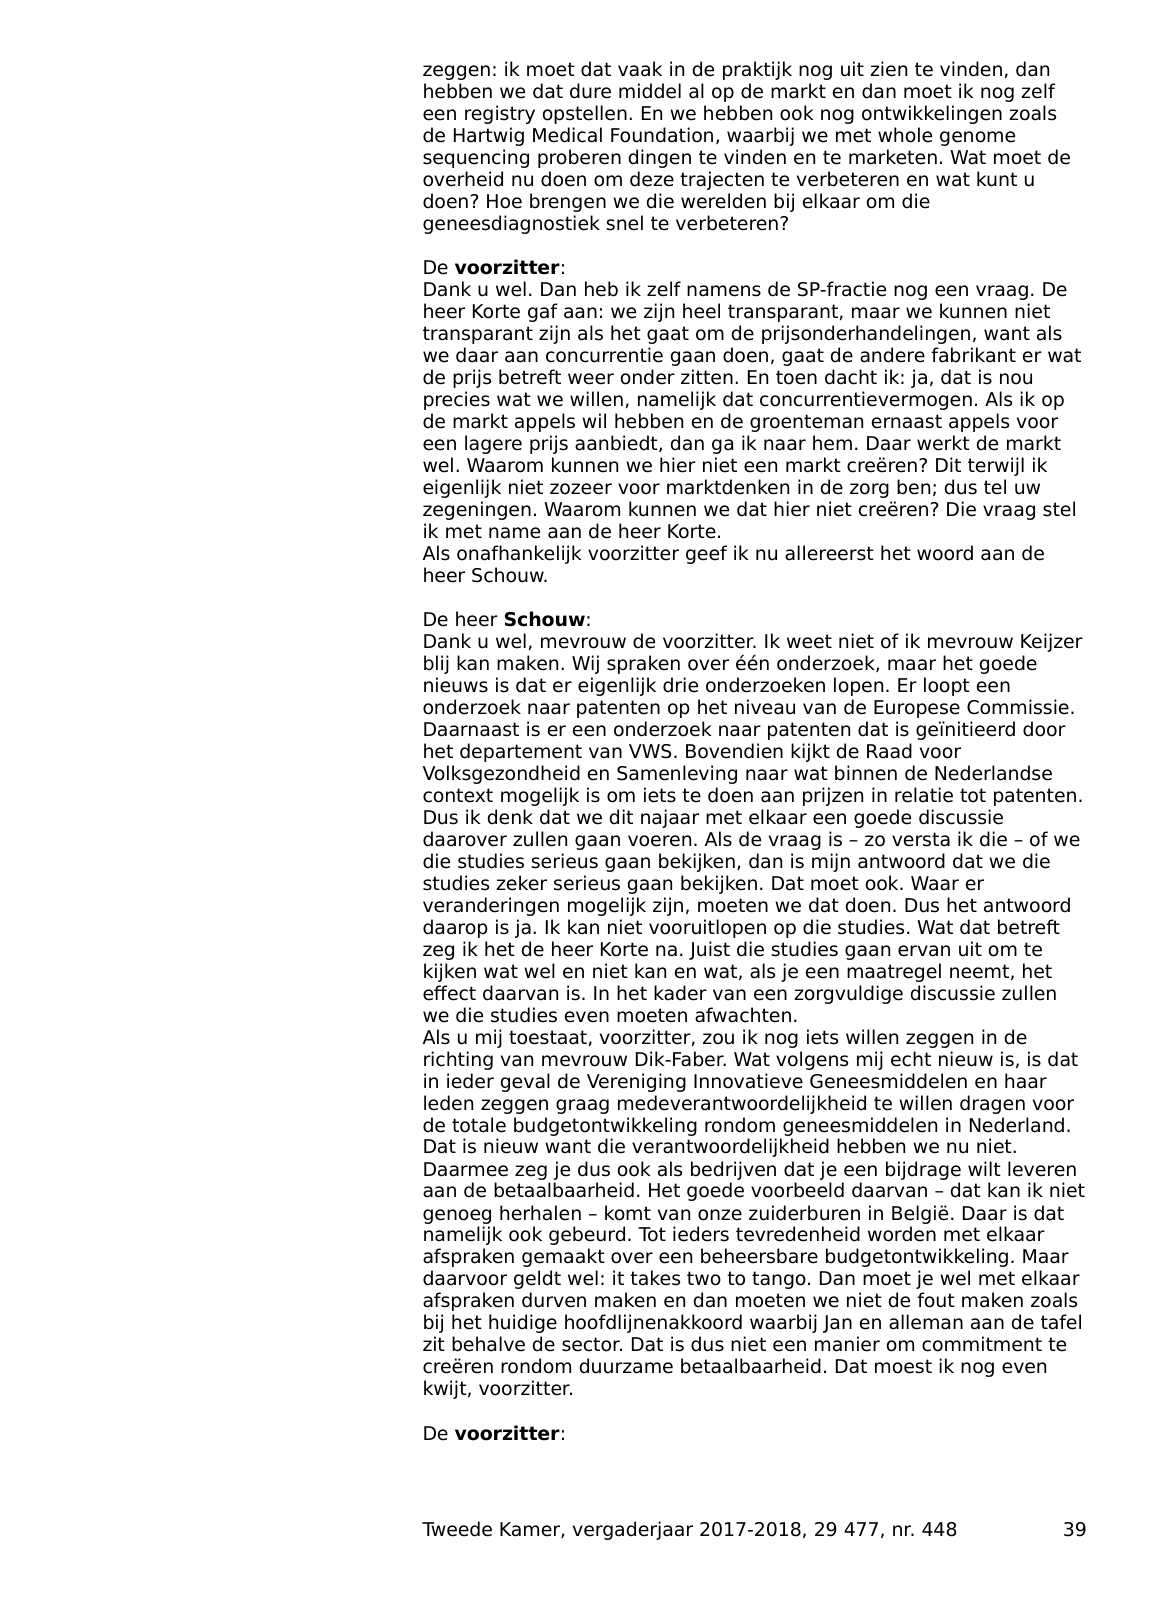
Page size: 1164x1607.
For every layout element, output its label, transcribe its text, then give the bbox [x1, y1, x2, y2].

text Als u mij toestaat, voorzitter, zou ik nog iets willen zeggen in de richting van mevrouw Dik-Faber. Wat volgens mij echt nieuw is, is dat in ieder geval de Vereniging Innovatieve Geneesmiddelen en haar leden zeggen graag medeverantwoordelijkheid te willen dragen voor de totale budgetontwikkeling rondom geneesmiddelen in Nederland. Dat is nieuw want die verantwoordelijkheid hebben we nu niet. Daarmee zeg je dus ook als bedrijven dat je een bijdrage wilt leveren aan de betaalbaarheid. Het goede voorbeeld daarvan – dat kan ik niet genoeg herhalen – komt van onze zuiderburen in België. Daar is dat namelijk ook gebeurd. Tot ieders tevredenheid worden met elkaar afspraken gemaakt over een beheersbare budgetontwikkeling. Maar daarvoor geldt wel: it takes two to tango. Dan moet je wel met elkaar afspraken durven maken en dan moeten we niet de fout maken zoals bij het huidige hoofdlijnenakkoord waarbij Jan en alleman aan de tafel zit behalve de sector. Dat is dus niet een manier om commitment te creëren rondom duurzame betaalbaarheid. Dat moest ik nog even kwijt, voorzitter. [422, 1027, 1087, 1400]
text De voorzitter: [422, 257, 1087, 279]
text Dank u wel. Dan heb ik zelf namens de SP-fractie nog een vraag. De heer Korte gaf aan: we zijn heel transparant, maar we kunnen niet transparant zijn als het gaat om de prijsonderhandelingen, want als we daar aan concurrentie gaan doen, gaat de andere fabrikant er wat de prijs betreft weer onder zitten. En toen dacht ik: ja, dat is nou precies wat we willen, namelijk dat concurrentievermogen. Als ik op de markt appels wil hebben en de groenteman ernaast appels voor een lagere prijs aanbiedt, dan ga ik naar hem. Daar werkt de markt wel. Waarom kunnen we hier niet een markt creëren? Dit terwijl ik eigenlijk niet zozeer voor marktdenken in de zorg ben; dus tel uw zegeningen. Waarom kunnen we dat hier niet creëren? Die vraag stel ik met name aan de heer Korte. [422, 279, 1087, 543]
text De heer Schouw: [422, 609, 1087, 631]
text De voorzitter: [422, 1422, 1087, 1444]
text zeggen: ik moet dat vaak in de praktijk nog uit zien te vinden, dan hebben we dat dure middel al op de markt en dan moet ik nog zelf een registry opstellen. En we hebben ook nog ontwikkelingen zoals de Hartwig Medical Foundation, waarbij we met whole genome sequencing proberen dingen te vinden en te marketen. Wat moet de overheid nu doen om deze trajecten te verbeteren en wat kunt u doen? Hoe brengen we die werelden bij elkaar om die geneesdiagnostiek snel te verbeteren? [422, 59, 1087, 235]
text Dank u wel, mevrouw de voorzitter. Ik weet niet of ik mevrouw Keijzer blij kan maken. Wij spraken over één onderzoek, maar het goede nieuws is dat er eigenlijk drie onderzoeken lopen. Er loopt een onderzoek naar patenten op het niveau van de Europese Commissie. Daarnaast is er een onderzoek naar patenten dat is geïnitieerd door het departement van VWS. Bovendien kijkt de Raad voor Volksgezondheid en Samenleving naar wat binnen de Nederlandse context mogelijk is om iets te doen aan prijzen in relatie tot patenten. Dus ik denk dat we dit najaar met elkaar een goede discussie daarover zullen gaan voeren. Als de vraag is – zo versta ik die – of we die studies serieus gaan bekijken, dan is mijn antwoord dat we die studies zeker serieus gaan bekijken. Dat moet ook. Waar er veranderingen mogelijk zijn, moeten we dat doen. Dus het antwoord daarop is ja. Ik kan niet vooruitlopen op die studies. Wat dat betreft zeg ik het de heer Korte na. Juist die studies gaan ervan uit om te kijken wat wel en niet kan en wat, als je een maatregel neemt, het effect daarvan is. In het kader van een zorgvuldige discussie zullen we die studies even moeten afwachten. [422, 631, 1087, 1027]
text Als onafhankelijk voorzitter geef ik nu allereerst het woord aan de heer Schouw. [422, 543, 1087, 587]
